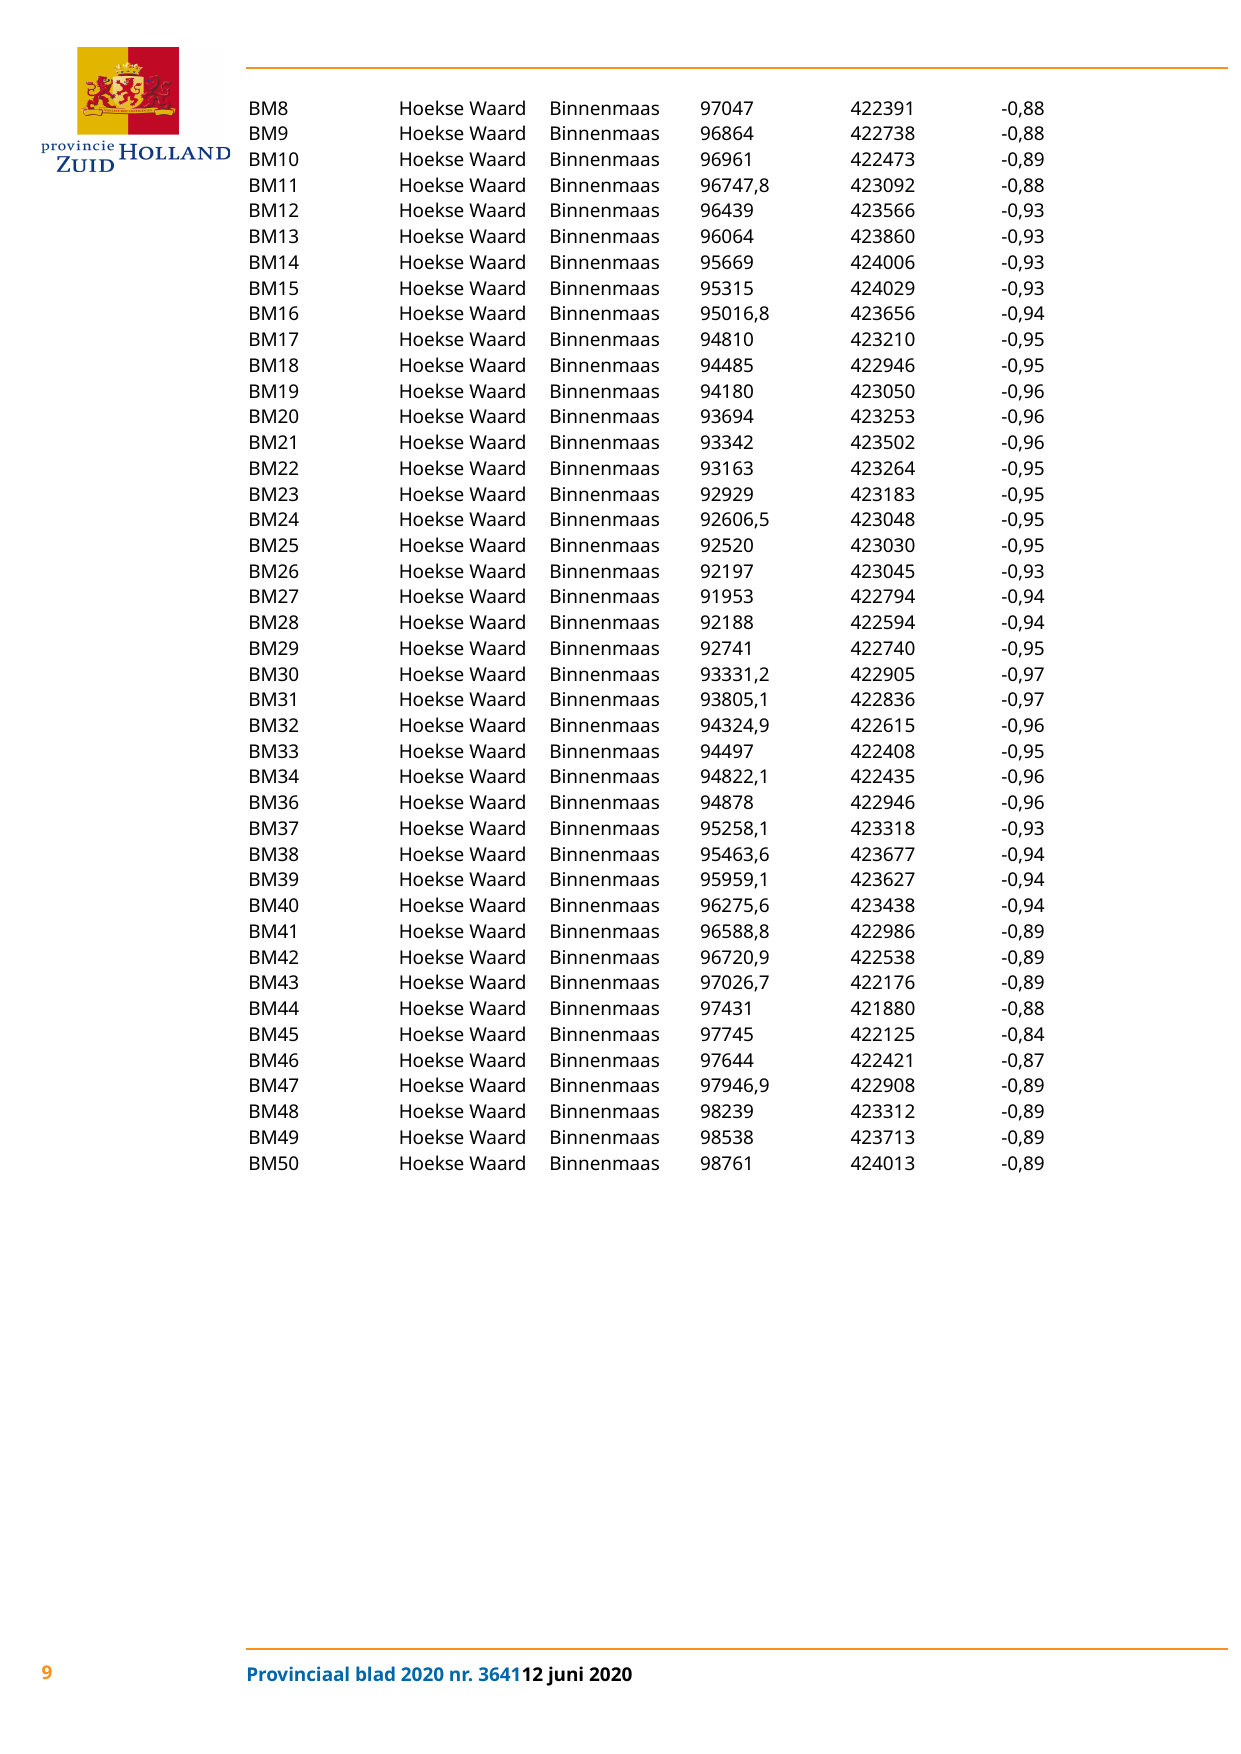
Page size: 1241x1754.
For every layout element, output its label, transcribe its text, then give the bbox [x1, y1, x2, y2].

table_cell BM11 [248, 172, 398, 198]
table_cell 98538 [700, 1124, 850, 1150]
table_cell 422125 [850, 1021, 1001, 1047]
table_cell BM33 [248, 738, 398, 764]
table_cell BM15 [248, 275, 398, 301]
table_cell 94180 [700, 378, 850, 403]
table_cell Binnenmaas [549, 1098, 700, 1124]
table_cell 95669 [700, 249, 850, 275]
table_cell BM22 [248, 455, 398, 481]
table_cell Binnenmaas [549, 790, 700, 815]
table_cell Hoekse Waard [399, 198, 549, 223]
table_cell 93342 [700, 429, 850, 455]
table_cell 93331,2 [700, 661, 850, 687]
table_cell Hoekse Waard [399, 815, 549, 841]
table_cell BM48 [248, 1098, 398, 1124]
table_cell 96720,9 [700, 944, 850, 969]
table_cell -0,88 [1001, 172, 1152, 198]
table_cell Binnenmaas [549, 712, 700, 738]
table_cell 97431 [700, 995, 850, 1021]
table_cell 94822,1 [700, 764, 850, 789]
table_cell 95959,1 [700, 867, 850, 892]
table_cell Binnenmaas [549, 1124, 700, 1150]
picture [41, 47, 231, 172]
table_cell 423210 [850, 326, 1001, 352]
table_cell Binnenmaas [549, 378, 700, 403]
table_cell 423677 [850, 841, 1001, 867]
table_cell -0,93 [1001, 275, 1152, 301]
table_cell 98239 [700, 1098, 850, 1124]
table_cell BM28 [248, 609, 398, 635]
table_cell 424029 [850, 275, 1001, 301]
table_cell 422740 [850, 635, 1001, 661]
table_cell Hoekse Waard [399, 378, 549, 403]
table_cell -0,84 [1001, 1021, 1152, 1047]
table_cell 96064 [700, 224, 850, 249]
table_cell Binnenmaas [549, 301, 700, 326]
table_cell BM45 [248, 1021, 398, 1047]
table_cell 96961 [700, 146, 850, 172]
table_cell 422738 [850, 121, 1001, 146]
table_cell 423627 [850, 867, 1001, 892]
table_cell -0,94 [1001, 584, 1152, 609]
table_cell BM30 [248, 661, 398, 687]
table_cell -0,94 [1001, 301, 1152, 326]
table_cell -0,96 [1001, 429, 1152, 455]
table_cell Binnenmaas [549, 506, 700, 532]
table_cell 422615 [850, 712, 1001, 738]
table_cell -0,89 [1001, 1124, 1152, 1150]
table_cell Binnenmaas [549, 970, 700, 995]
table_cell -0,95 [1001, 326, 1152, 352]
table_cell BM39 [248, 867, 398, 892]
table_cell -0,95 [1001, 481, 1152, 506]
table_cell Binnenmaas [549, 609, 700, 635]
table_cell Binnenmaas [549, 532, 700, 558]
table_cell Binnenmaas [549, 326, 700, 352]
table_cell BM46 [248, 1047, 398, 1072]
table_cell BM32 [248, 712, 398, 738]
table_cell -0,89 [1001, 918, 1152, 944]
table_cell Binnenmaas [549, 249, 700, 275]
table_cell -0,93 [1001, 249, 1152, 275]
table_cell Hoekse Waard [399, 1073, 549, 1098]
table_cell BM23 [248, 481, 398, 506]
table_cell Binnenmaas [549, 275, 700, 301]
table_cell BM47 [248, 1073, 398, 1098]
table_cell BM25 [248, 532, 398, 558]
table_cell -0,96 [1001, 790, 1152, 815]
table_cell BM21 [248, 429, 398, 455]
table_cell BM14 [248, 249, 398, 275]
table_cell Binnenmaas [549, 1047, 700, 1072]
table_cell BM34 [248, 764, 398, 789]
table_cell -0,88 [1001, 121, 1152, 146]
table_cell -0,97 [1001, 661, 1152, 687]
table_cell BM36 [248, 790, 398, 815]
table_cell Hoekse Waard [399, 841, 549, 867]
table_cell BM16 [248, 301, 398, 326]
table_cell BM31 [248, 687, 398, 712]
table_cell 423318 [850, 815, 1001, 841]
table_cell Hoekse Waard [399, 404, 549, 429]
table_cell BM42 [248, 944, 398, 969]
table_cell Hoekse Waard [399, 995, 549, 1021]
table_cell 422794 [850, 584, 1001, 609]
table_cell Hoekse Waard [399, 326, 549, 352]
table_cell 423050 [850, 378, 1001, 403]
table_cell 422435 [850, 764, 1001, 789]
table_cell -0,96 [1001, 404, 1152, 429]
table_cell 423045 [850, 558, 1001, 584]
table_cell Hoekse Waard [399, 506, 549, 532]
table_cell 423502 [850, 429, 1001, 455]
table_cell 423030 [850, 532, 1001, 558]
table_cell -0,95 [1001, 532, 1152, 558]
table_cell -0,88 [1001, 95, 1152, 121]
table_cell BM9 [248, 121, 398, 146]
table_cell 423312 [850, 1098, 1001, 1124]
table_cell BM43 [248, 970, 398, 995]
table_cell Binnenmaas [549, 893, 700, 918]
table_cell BM27 [248, 584, 398, 609]
table_cell 95315 [700, 275, 850, 301]
table_cell 423860 [850, 224, 1001, 249]
table_cell -0,95 [1001, 738, 1152, 764]
table_cell Binnenmaas [549, 455, 700, 481]
table_cell Binnenmaas [549, 584, 700, 609]
table_cell -0,95 [1001, 635, 1152, 661]
table_cell 422946 [850, 352, 1001, 378]
table_cell Hoekse Waard [399, 95, 549, 121]
table_cell BM13 [248, 224, 398, 249]
table_cell BM24 [248, 506, 398, 532]
table_cell Hoekse Waard [399, 893, 549, 918]
table_cell Hoekse Waard [399, 429, 549, 455]
table_cell 94485 [700, 352, 850, 378]
table_cell 423253 [850, 404, 1001, 429]
table_cell Hoekse Waard [399, 1047, 549, 1072]
table_cell -0,95 [1001, 455, 1152, 481]
table_cell 94810 [700, 326, 850, 352]
table_cell Binnenmaas [549, 687, 700, 712]
table_cell BM41 [248, 918, 398, 944]
table_cell Hoekse Waard [399, 687, 549, 712]
table_cell -0,89 [1001, 1098, 1152, 1124]
table_cell 423048 [850, 506, 1001, 532]
table_cell 94878 [700, 790, 850, 815]
table_cell 423264 [850, 455, 1001, 481]
table_cell Binnenmaas [549, 1021, 700, 1047]
table_cell BM8 [248, 95, 398, 121]
table_cell 423438 [850, 893, 1001, 918]
table_cell 422946 [850, 790, 1001, 815]
table_cell -0,89 [1001, 970, 1152, 995]
table_cell Hoekse Waard [399, 1098, 549, 1124]
table_cell Binnenmaas [549, 198, 700, 223]
table_cell -0,93 [1001, 815, 1152, 841]
table_cell 96588,8 [700, 918, 850, 944]
table_cell Hoekse Waard [399, 249, 549, 275]
table_cell Binnenmaas [549, 738, 700, 764]
table_cell 96747,8 [700, 172, 850, 198]
table_cell -0,93 [1001, 558, 1152, 584]
table_cell Binnenmaas [549, 224, 700, 249]
table_cell -0,89 [1001, 1073, 1152, 1098]
table_cell BM40 [248, 893, 398, 918]
table_cell Hoekse Waard [399, 558, 549, 584]
table_cell BM20 [248, 404, 398, 429]
table_cell BM10 [248, 146, 398, 172]
table_cell Binnenmaas [549, 815, 700, 841]
table_cell 422473 [850, 146, 1001, 172]
table_cell -0,96 [1001, 764, 1152, 789]
table_cell 422836 [850, 687, 1001, 712]
table_cell 423713 [850, 1124, 1001, 1150]
table_cell Hoekse Waard [399, 146, 549, 172]
table_cell 93694 [700, 404, 850, 429]
table_cell -0,94 [1001, 609, 1152, 635]
table_cell BM49 [248, 1124, 398, 1150]
table_cell -0,96 [1001, 378, 1152, 403]
table_cell 92188 [700, 609, 850, 635]
table_cell 423566 [850, 198, 1001, 223]
table_cell Hoekse Waard [399, 738, 549, 764]
table_cell Binnenmaas [549, 867, 700, 892]
table_cell 92929 [700, 481, 850, 506]
table_cell 92197 [700, 558, 850, 584]
table_cell Hoekse Waard [399, 172, 549, 198]
table_cell BM38 [248, 841, 398, 867]
table_cell -0,88 [1001, 995, 1152, 1021]
table_cell 97026,7 [700, 970, 850, 995]
table_cell -0,95 [1001, 352, 1152, 378]
table_cell Binnenmaas [549, 429, 700, 455]
table_cell Hoekse Waard [399, 1124, 549, 1150]
table_cell 97745 [700, 1021, 850, 1047]
table_cell BM26 [248, 558, 398, 584]
table_cell -0,96 [1001, 712, 1152, 738]
table_cell 97644 [700, 1047, 850, 1072]
table_cell 423183 [850, 481, 1001, 506]
table_cell -0,94 [1001, 841, 1152, 867]
table_cell 96439 [700, 198, 850, 223]
table_cell 91953 [700, 584, 850, 609]
table_cell BM12 [248, 198, 398, 223]
table_cell Hoekse Waard [399, 275, 549, 301]
table_cell -0,89 [1001, 944, 1152, 969]
table_cell Hoekse Waard [399, 352, 549, 378]
table_cell 92520 [700, 532, 850, 558]
table_cell Hoekse Waard [399, 944, 549, 969]
table_cell Binnenmaas [549, 1073, 700, 1098]
table_cell -0,93 [1001, 198, 1152, 223]
table_cell BM50 [248, 1150, 398, 1175]
table_cell Binnenmaas [549, 661, 700, 687]
table_cell Binnenmaas [549, 146, 700, 172]
table_cell -0,93 [1001, 224, 1152, 249]
table_cell 94497 [700, 738, 850, 764]
table_cell 422421 [850, 1047, 1001, 1072]
table_cell Hoekse Waard [399, 867, 549, 892]
table_cell 422908 [850, 1073, 1001, 1098]
table_cell 96864 [700, 121, 850, 146]
table_cell Binnenmaas [549, 764, 700, 789]
table_cell BM44 [248, 995, 398, 1021]
table_cell Binnenmaas [549, 404, 700, 429]
table_cell Hoekse Waard [399, 790, 549, 815]
table_cell Hoekse Waard [399, 481, 549, 506]
table_cell Binnenmaas [549, 944, 700, 969]
table_cell Binnenmaas [549, 121, 700, 146]
table_cell Binnenmaas [549, 95, 700, 121]
table_cell Hoekse Waard [399, 661, 549, 687]
table_cell -0,94 [1001, 867, 1152, 892]
table_cell 94324,9 [700, 712, 850, 738]
table_cell 95463,6 [700, 841, 850, 867]
table_cell Binnenmaas [549, 995, 700, 1021]
table_cell 422986 [850, 918, 1001, 944]
table_cell 422905 [850, 661, 1001, 687]
table_cell Hoekse Waard [399, 532, 549, 558]
table_cell Hoekse Waard [399, 224, 549, 249]
table_cell -0,94 [1001, 893, 1152, 918]
table_cell Hoekse Waard [399, 764, 549, 789]
table_cell Binnenmaas [549, 352, 700, 378]
table_cell 423092 [850, 172, 1001, 198]
table_cell Hoekse Waard [399, 970, 549, 995]
table_cell 93163 [700, 455, 850, 481]
table_cell 422538 [850, 944, 1001, 969]
table_cell Binnenmaas [549, 558, 700, 584]
table_cell BM17 [248, 326, 398, 352]
table_cell Hoekse Waard [399, 121, 549, 146]
table_cell -0,97 [1001, 687, 1152, 712]
table_cell 424006 [850, 249, 1001, 275]
table_cell 421880 [850, 995, 1001, 1021]
table_cell Binnenmaas [549, 635, 700, 661]
table_cell 422391 [850, 95, 1001, 121]
table_cell 423656 [850, 301, 1001, 326]
table_cell 92606,5 [700, 506, 850, 532]
table_cell 96275,6 [700, 893, 850, 918]
table_cell Binnenmaas [549, 1150, 700, 1175]
table_cell 95258,1 [700, 815, 850, 841]
table_cell Hoekse Waard [399, 609, 549, 635]
table_cell Binnenmaas [549, 841, 700, 867]
table_cell BM37 [248, 815, 398, 841]
table_cell 93805,1 [700, 687, 850, 712]
table_cell Hoekse Waard [399, 712, 549, 738]
table_cell Hoekse Waard [399, 301, 549, 326]
table_cell Binnenmaas [549, 172, 700, 198]
table_cell -0,89 [1001, 1150, 1152, 1175]
table_cell Binnenmaas [549, 481, 700, 506]
table_cell Hoekse Waard [399, 918, 549, 944]
table_cell 98761 [700, 1150, 850, 1175]
table_cell Hoekse Waard [399, 455, 549, 481]
table_cell 422176 [850, 970, 1001, 995]
table_cell Hoekse Waard [399, 1021, 549, 1047]
table_cell 97047 [700, 95, 850, 121]
table_cell -0,95 [1001, 506, 1152, 532]
table_cell 97946,9 [700, 1073, 850, 1098]
table_cell BM29 [248, 635, 398, 661]
table_cell 422408 [850, 738, 1001, 764]
table_cell BM18 [248, 352, 398, 378]
table_cell Hoekse Waard [399, 1150, 549, 1175]
table_cell -0,89 [1001, 146, 1152, 172]
table_cell -0,87 [1001, 1047, 1152, 1072]
table_cell Hoekse Waard [399, 584, 549, 609]
table_cell 424013 [850, 1150, 1001, 1175]
table_cell Hoekse Waard [399, 635, 549, 661]
table_cell 92741 [700, 635, 850, 661]
table_cell BM19 [248, 378, 398, 403]
table_cell 95016,8 [700, 301, 850, 326]
table_cell Binnenmaas [549, 918, 700, 944]
table_cell 422594 [850, 609, 1001, 635]
